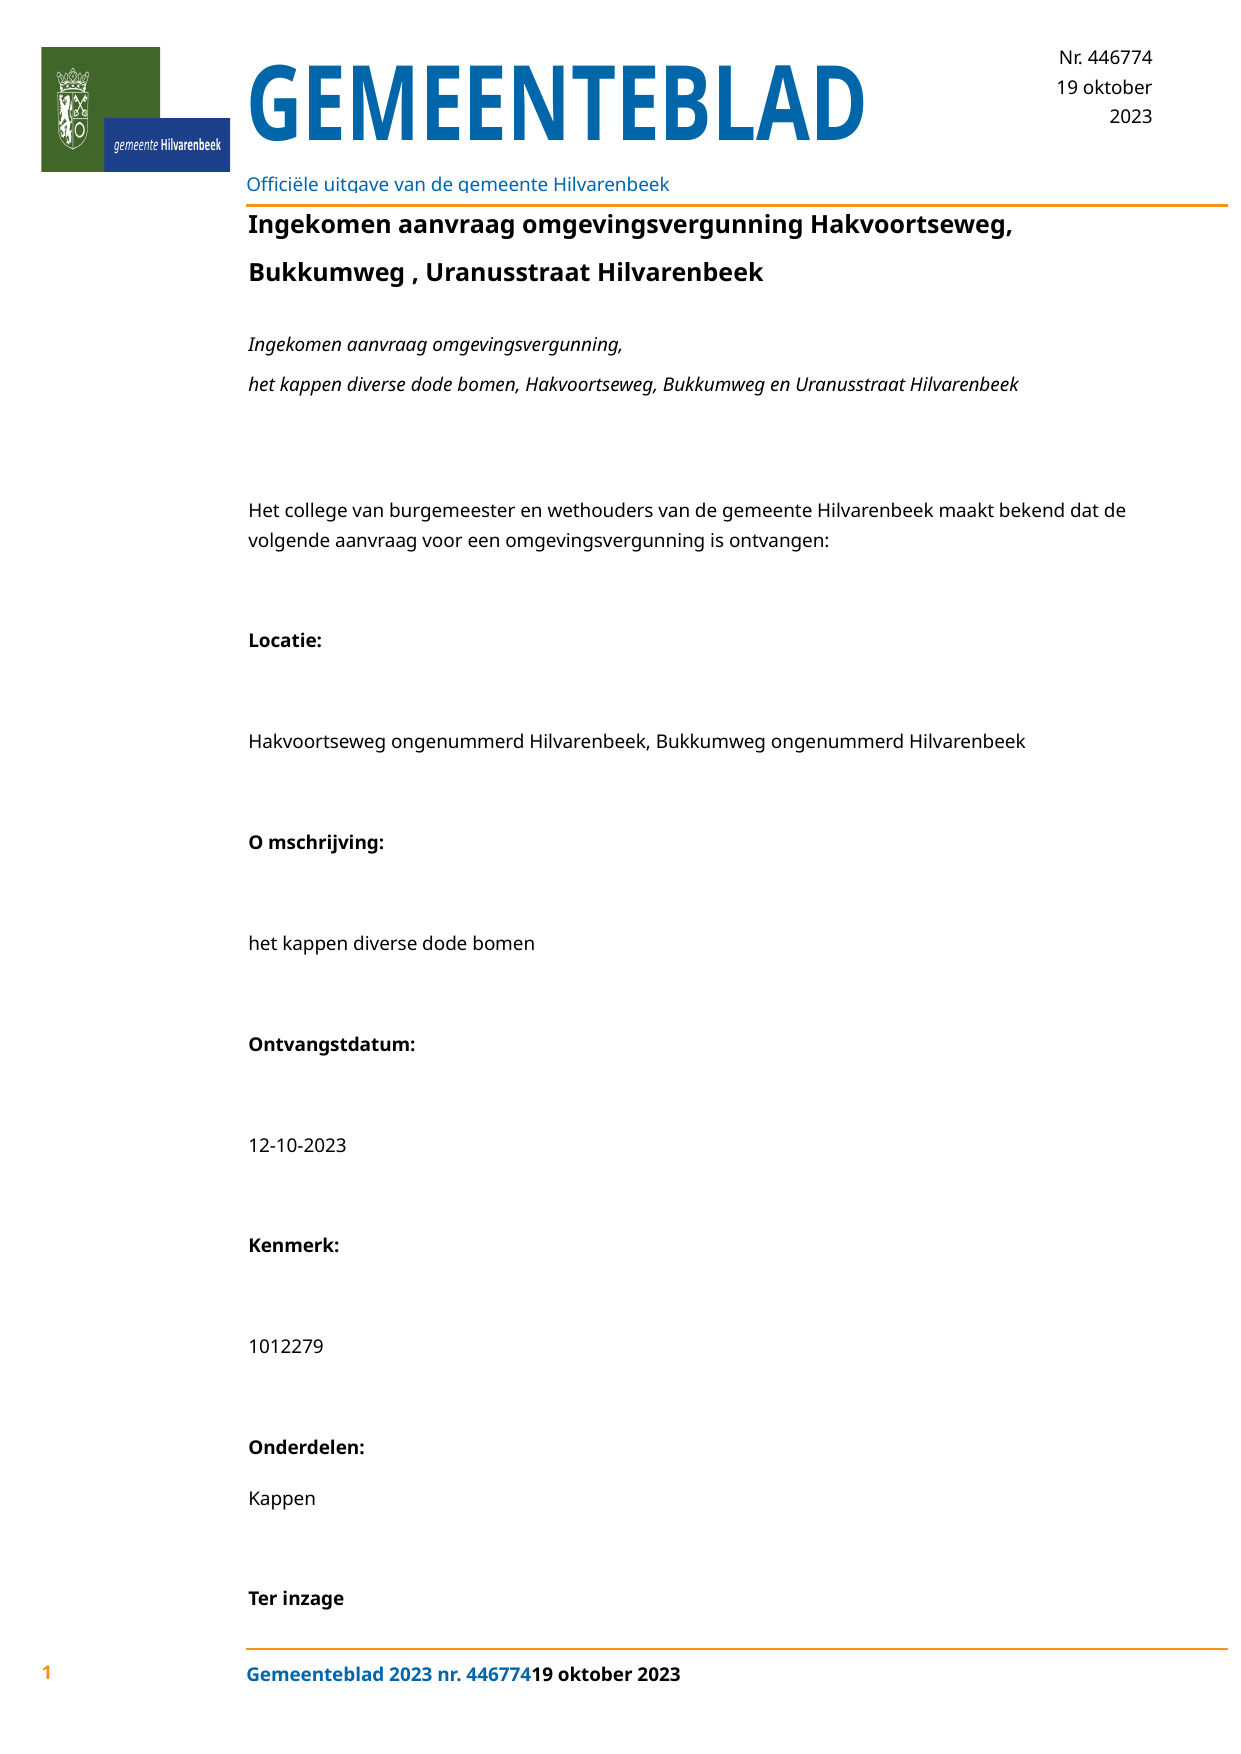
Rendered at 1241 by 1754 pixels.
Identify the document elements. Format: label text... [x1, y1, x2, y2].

text Hakvoortseweg ongenummerd Hilvarenbeek, Bukkumweg ongenummerd Hilvarenbeek [248, 728, 1152, 754]
text het kappen diverse dode bomen, Hakvoortseweg, Bukkumweg en Uranusstraat Hilvarenbeek [248, 371, 1152, 396]
picture [41, 47, 231, 172]
text O mschrijving: [248, 829, 1152, 855]
text Kenmerk: [248, 1233, 1152, 1258]
text Locatie: [248, 628, 1152, 653]
text Het college van burgemeester en wethouders van de gemeente Hilvarenbeek maakt bekend dat de volgende aanvraag voor een omgevingsvergunning is ontvangen: [248, 497, 1152, 553]
text Ingekomen aanvraag omgevingsvergunning, [248, 331, 1152, 357]
text het kappen diverse dode bomen [248, 930, 1152, 956]
text Kappen [248, 1485, 1152, 1511]
text Onderdelen: [248, 1434, 1152, 1460]
text 12-10-2023 [248, 1132, 1152, 1158]
text 1012279 [248, 1333, 1152, 1359]
text Ter inzage [248, 1586, 1152, 1611]
text Ontvangstdatum: [248, 1031, 1152, 1057]
text Ingekomen aanvraag omgevingsvergunning Hakvoortseweg, Bukkumweg , Uranusstraat Hilvarenbeek [248, 207, 1152, 288]
